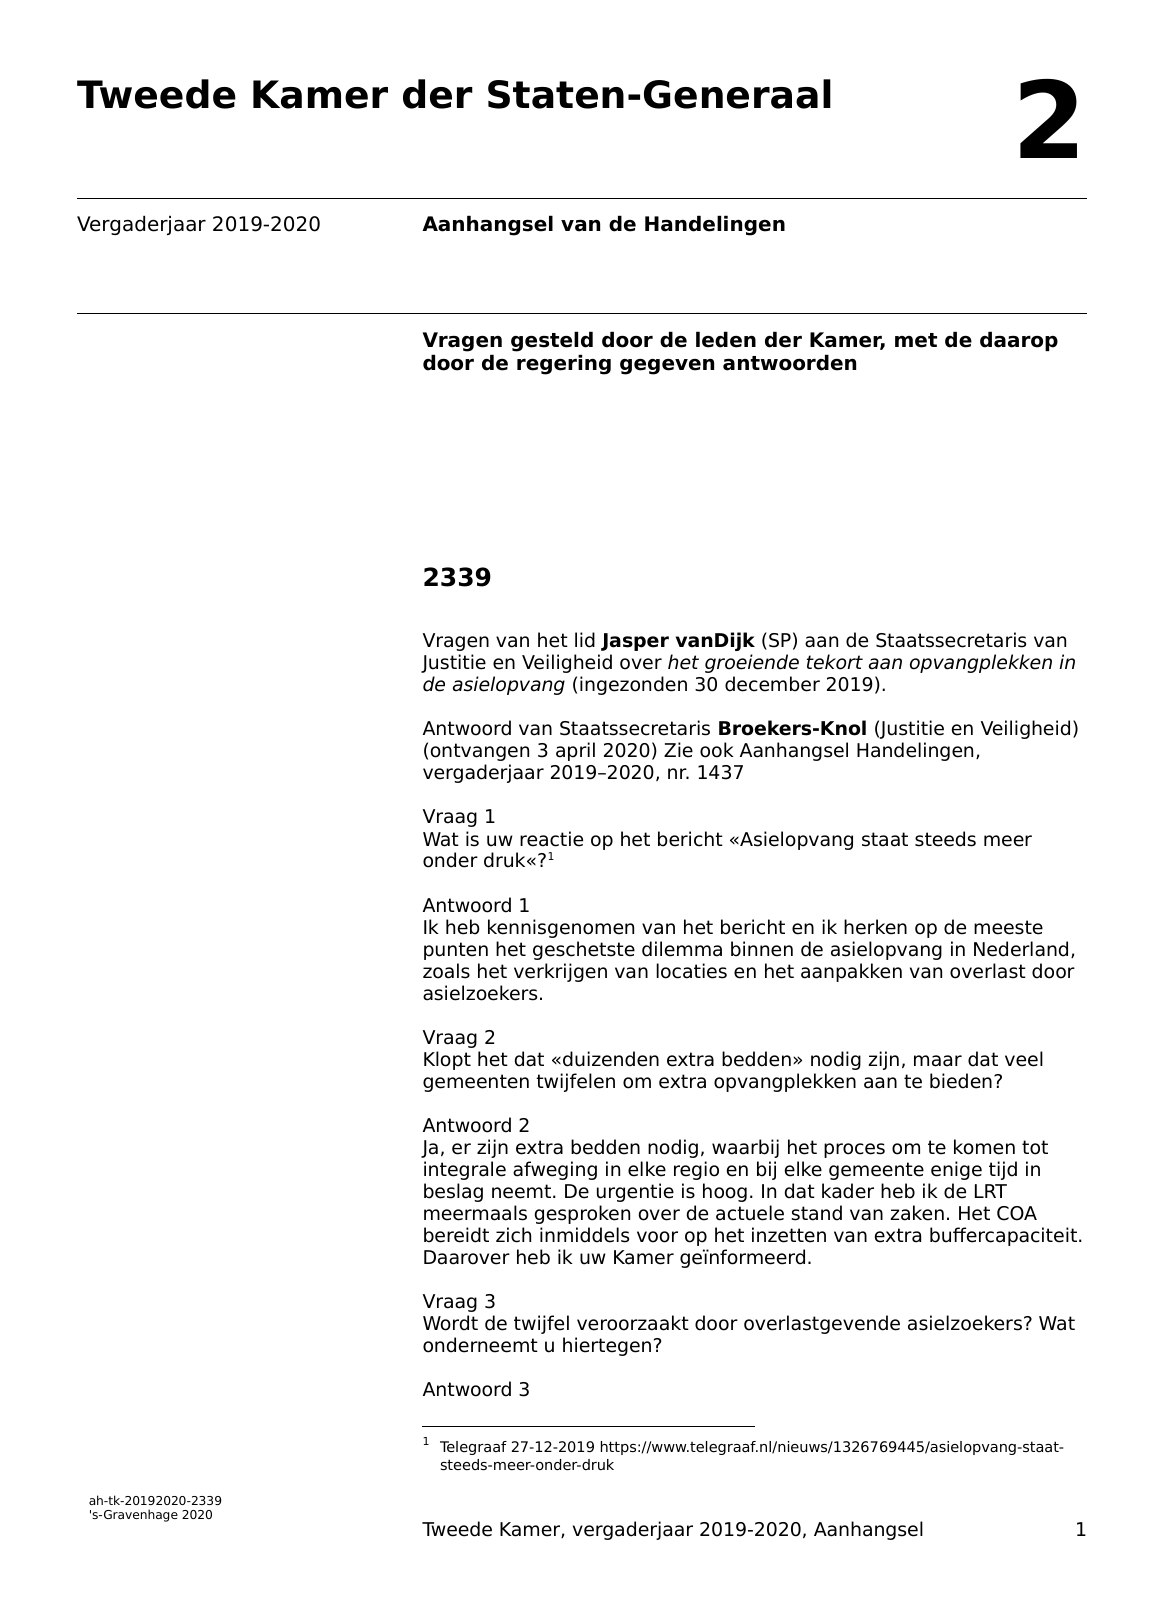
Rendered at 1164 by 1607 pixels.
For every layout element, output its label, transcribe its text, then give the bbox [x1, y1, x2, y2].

text Vragen van het lid Jasper vanDijk (SP) aan de Staatssecretaris van Justitie en Veiligheid over het groeiende tekort aan opvangplekken in de asielopvang (ingezonden 30 december 2019). [422, 630, 1087, 696]
table_header Tweede Kamer der Staten-Generaal [77, 59, 886, 198]
text 's-Gravenhage 2020 [88, 1508, 323, 1522]
text Antwoord 2 [422, 1115, 1087, 1137]
table_cell Vragen gesteld door de leden der Kamer, met de daarop door de regering gegeven antwoorden [422, 314, 1087, 375]
text Klopt het dat «duizenden extra bedden» nodig zijn, maar dat veel gemeenten twijfelen om extra opvangplekken aan te bieden? [422, 1049, 1087, 1093]
text Antwoord van Staatssecretaris Broekers-Knol (Justitie en Veiligheid) (ontvangen 3 april 2020) Zie ook Aanhangsel Handelingen, vergaderjaar 2019–2020, nr. 1437 [422, 718, 1087, 784]
text Vraag 3 [422, 1291, 1087, 1313]
text Vraag 2 [422, 1027, 1087, 1049]
text ah-tk-20192020-2339 [88, 1494, 323, 1508]
text Ik heb kennisgenomen van het bericht en ik herken op de meeste punten het geschetste dilemma binnen de asielopvang in Nederland, zoals het verkrijgen van locaties en het aanpakken van overlast door asielzoekers. [422, 917, 1087, 1004]
text Wat is uw reactie op het bericht «Asielopvang staat steeds meer onder druk«? [422, 828, 1087, 872]
text Antwoord 3 [422, 1379, 1087, 1401]
table_cell Aanhangsel van de Handelingen [422, 199, 1087, 313]
text Vraag 1 [422, 806, 1087, 828]
table_cell Vergaderjaar 2019-2020 [77, 199, 422, 313]
text 2339 [422, 563, 1087, 592]
text Ja, er zijn extra bedden nodig, waarbij het proces om te komen tot integrale afweging in elke regio en bij elke gemeente enige tijd in beslag neemt. De urgentie is hoog. In dat kader heb ik de LRT meermaals gesproken over de actuele stand van zaken. Het COA bereidt zich inmiddels voor op het inzetten van extra buffercapaciteit. Daarover heb ik uw Kamer geïnformeerd. [422, 1137, 1087, 1269]
table_cell [77, 314, 422, 375]
text Antwoord 1 [422, 894, 1087, 917]
text Telegraaf 27-12-2019 https://www.telegraaf.nl/nieuws/1326769445/asielopvang-staat-steeds-meer-onder-druk [422, 1435, 1087, 1474]
table_header 2 [886, 59, 1087, 198]
text Wordt de twijfel veroorzaakt door overlastgevende asielzoekers? Wat onderneemt u hiertegen? [422, 1313, 1087, 1357]
